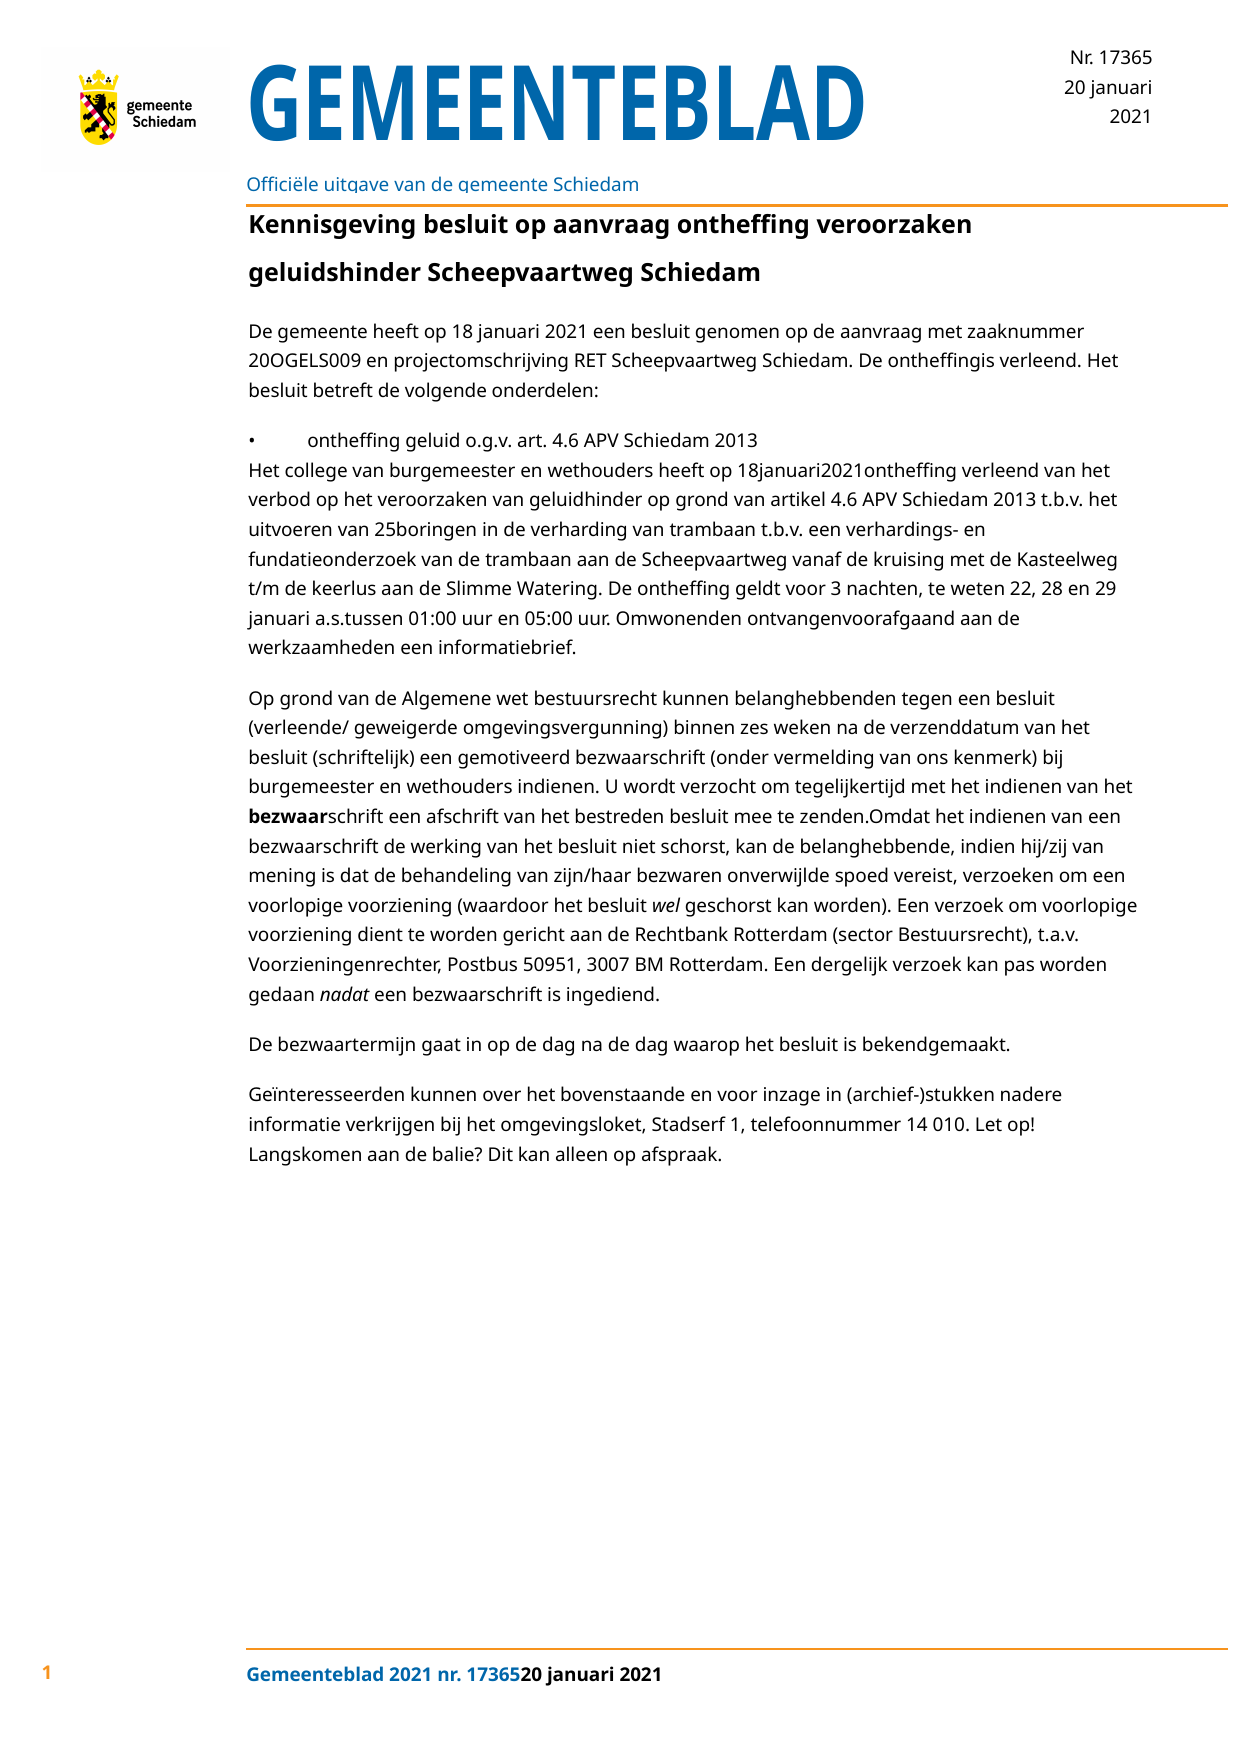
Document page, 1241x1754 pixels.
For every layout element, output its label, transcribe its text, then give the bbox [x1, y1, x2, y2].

text Het college van burgemeester en wethouders heeft op 18januari2021ontheffing verleend van het verbod op het veroorzaken van geluidhinder op grond van artikel 4.6 APV Schiedam 2013 t.b.v. het uitvoeren van 25boringen in de verharding van trambaan t.b.v. een verhardings- en fundatieonderzoek van de trambaan aan de Scheepvaartweg vanaf de kruising met de Kasteelweg t/m de keerlus aan de Slimme Watering. De ontheffing geldt voor 3 nachten, te weten 22, 28 en 29 januari a.s.tussen 01:00 uur en 05:00 uur. Omwonenden ontvangenvoorafgaand aan de werkzaamheden een informatiebrief. [248, 457, 1152, 660]
text De bezwaartermijn gaat in op de dag na de dag waarop het besluit is bekendgemaakt. [248, 1031, 1152, 1057]
picture [41, 47, 231, 172]
text De gemeente heeft op 18 januari 2021 een besluit genomen op de aanvraag met zaaknummer 20OGELS009 en projectomschrijving RET Scheepvaartweg Schiedam. De ontheffingis verleend. Het besluit betreft de volgende onderdelen: [248, 318, 1152, 403]
list ontheffing geluid o.g.v. art. 4.6 APV Schiedam 2013 [248, 427, 1152, 453]
text Op grond van de Algemene wet bestuursrecht kunnen belanghebbenden tegen een besluit (verleende/ geweigerde omgevingsvergunning) binnen zes weken na de verzenddatum van het besluit (schriftelijk) een gemotiveerd bezwaarschrift (onder vermelding van ons kenmerk) bij burgemeester en wethouders indienen. U wordt verzocht om tegelijkertijd met het indienen van het bezwaarschrift een afschrift van het bestreden besluit mee te zenden.Omdat het indienen van een bezwaarschrift de werking van het besluit niet schorst, kan de belanghebbende, indien hij/zij van mening is dat de behandeling van zijn/haar bezwaren onverwijlde spoed vereist, verzoeken om een voorlopige voorziening (waardoor het besluit wel geschorst kan worden). Een verzoek om voorlopige voorziening dient te worden gericht aan de Rechtbank Rotterdam (sector Bestuursrecht), t.a.v. Voorzieningenrechter, Postbus 50951, 3007 BM Rotterdam. Een dergelijk verzoek kan pas worden gedaan nadat een bezwaarschrift is ingediend. [248, 685, 1152, 1007]
text Kennisgeving besluit op aanvraag ontheffing veroorzaken geluidshinder Scheepvaartweg Schiedam [248, 207, 1152, 288]
text Geïnteresseerden kunnen over het bovenstaande en voor inzage in (archief-)stukken nadere informatie verkrijgen bij het omgevingsloket, Stadserf 1, telefoonnummer 14 010. Let op! Langskomen aan de balie? Dit kan alleen op afspraak. [248, 1082, 1152, 1167]
